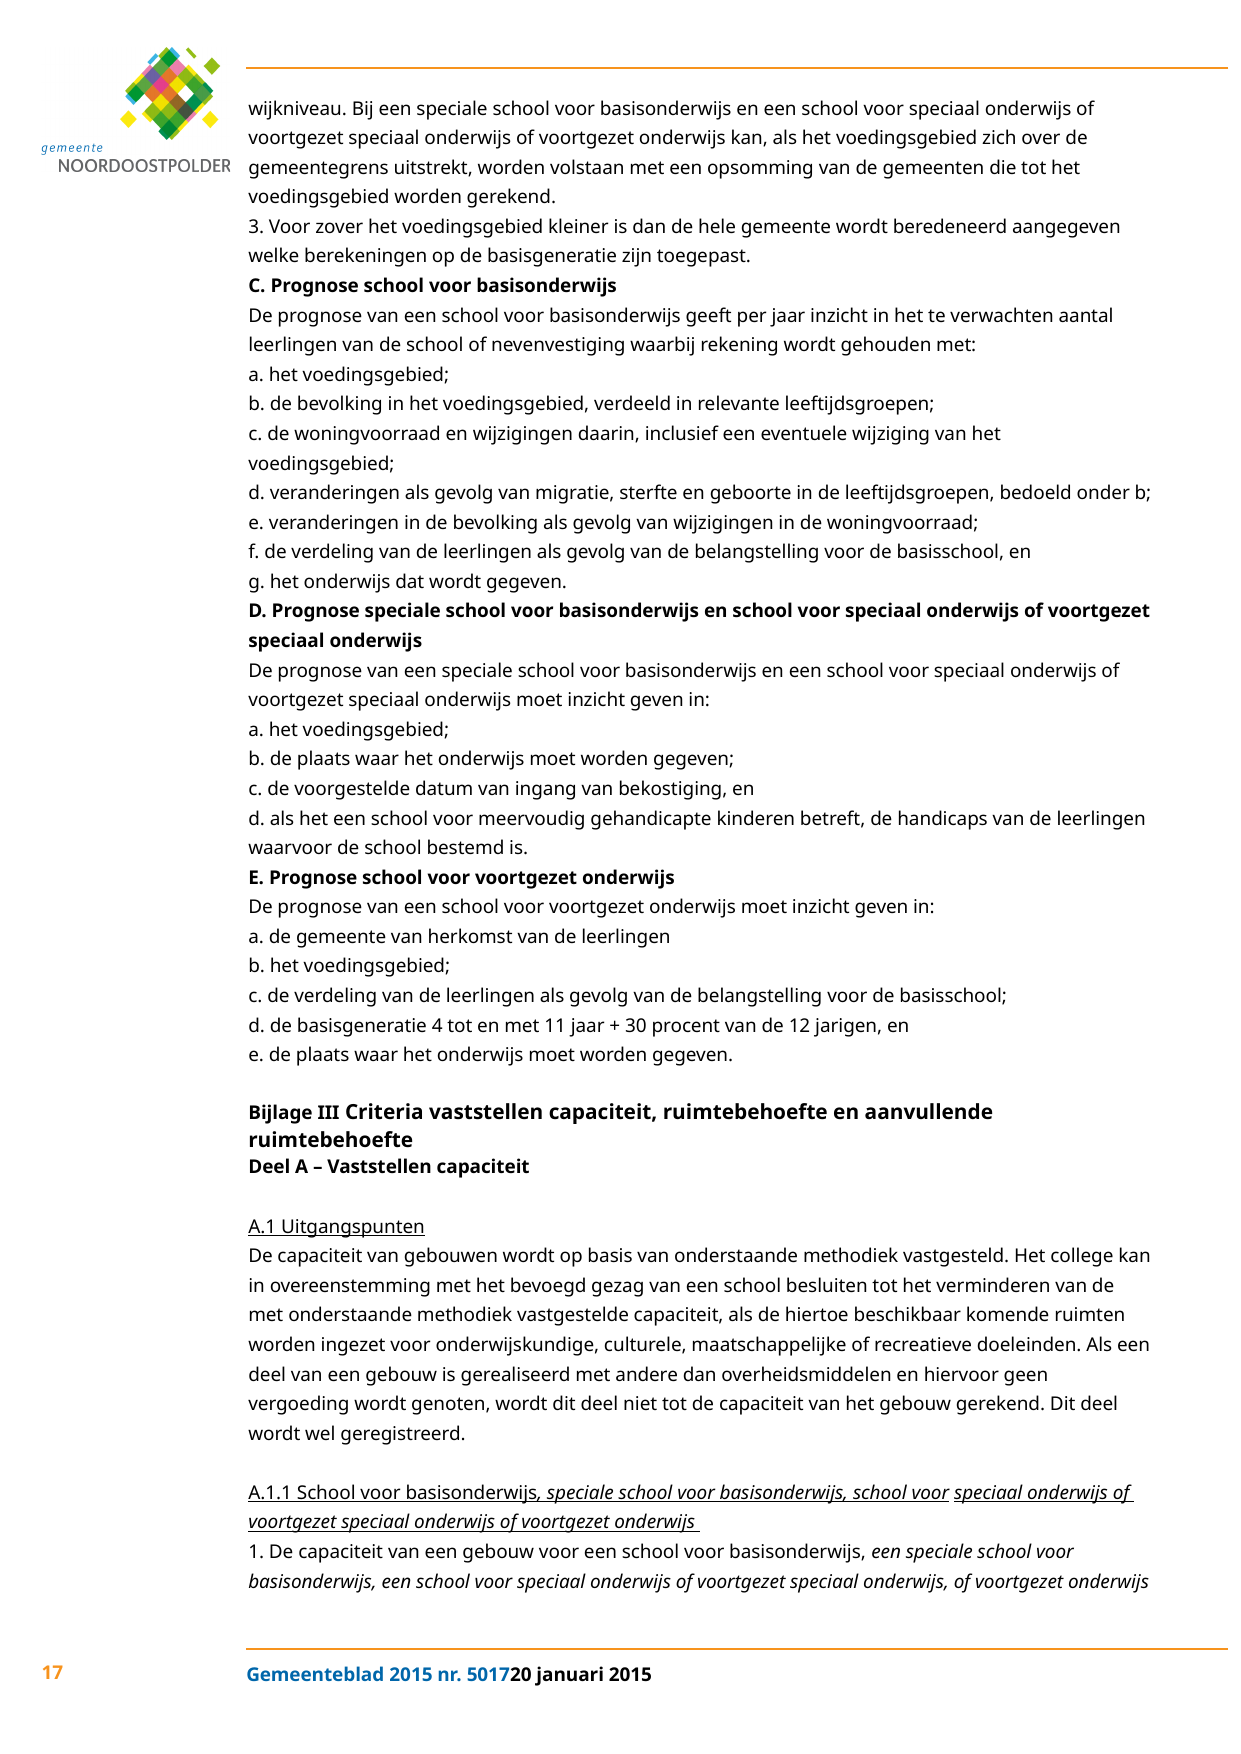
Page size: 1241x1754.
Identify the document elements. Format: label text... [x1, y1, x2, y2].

text A.1 Uitgangspunten [248, 1213, 1152, 1238]
text a. de gemeente van herkomst van de leerlingen [248, 923, 1152, 949]
text d. de basisgeneratie 4 tot en met 11 jaar + 30 procent van de 12 jarigen, en [248, 1012, 1152, 1038]
text a. het voedingsgebied; [248, 361, 1152, 387]
text wijkniveau. Bij een speciale school voor basisonderwijs en een school voor speciaal onderwijs of voortgezet speciaal onderwijs of voortgezet onderwijs kan, als het voedingsgebied zich over de gemeentegrens uitstrekt, worden volstaan met een opsomming van de gemeenten die tot het voedingsgebied worden gerekend. [248, 95, 1152, 209]
text Deel A – Vaststellen capaciteit [248, 1154, 1152, 1179]
text c. de verdeling van de leerlingen als gevolg van de belangstelling voor de basisschool; [248, 982, 1152, 1008]
text b. het voedingsgebied; [248, 953, 1152, 978]
text b. de plaats waar het onderwijs moet worden gegeven; [248, 746, 1152, 771]
text f. de verdeling van de leerlingen als gevolg van de belangstelling voor de basisschool, en [248, 538, 1152, 564]
text Bijlage III Criteria vaststellen capaciteit, ruimtebehoefte en aanvullende ruimtebehoefte [248, 1097, 1152, 1154]
text De prognose van een school voor voortgezet onderwijs moet inzicht geven in: [248, 893, 1152, 919]
text g. het onderwijs dat wordt gegeven. [248, 568, 1152, 594]
text E. Prognose school voor voortgezet onderwijs [248, 864, 1152, 890]
text 3. Voor zover het voedingsgebied kleiner is dan de hele gemeente wordt beredeneerd aangegeven welke berekeningen op de basisgeneratie zijn toegepast. [248, 213, 1152, 268]
text D. Prognose speciale school voor basisonderwijs en school voor speciaal onderwijs of voortgezet speciaal onderwijs [248, 598, 1152, 653]
text a. het voedingsgebied; [248, 716, 1152, 742]
text b. de bevolking in het voedingsgebied, verdeeld in relevante leeftijdsgroepen; [248, 391, 1152, 416]
text 1. De capaciteit van een gebouw voor een school voor basisonderwijs, een speciale school voor basisonderwijs, een school voor speciaal onderwijs of voortgezet speciaal onderwijs, of voortgezet onderwijs [248, 1538, 1152, 1593]
text c. de voorgestelde datum van ingang van bekostiging, en [248, 775, 1152, 801]
text d. veranderingen als gevolg van migratie, sterfte en geboorte in de leeftijdsgroepen, bedoeld onder b; [248, 479, 1152, 505]
picture [41, 47, 231, 172]
text d. als het een school voor meervoudig gehandicapte kinderen betreft, de handicaps van de leerlingen waarvoor de school bestemd is. [248, 805, 1152, 860]
text e. veranderingen in de bevolking als gevolg van wijzigingen in de woningvoorraad; [248, 509, 1152, 535]
text De prognose van een school voor basisonderwijs geeft per jaar inzicht in het te verwachten aantal leerlingen van de school of nevenvestiging waarbij rekening wordt gehouden met: [248, 302, 1152, 357]
text De prognose van een speciale school voor basisonderwijs en een school voor speciaal onderwijs of voortgezet speciaal onderwijs moet inzicht geven in: [248, 657, 1152, 712]
text C. Prognose school voor basisonderwijs [248, 272, 1152, 298]
text De capaciteit van gebouwen wordt op basis van onderstaande methodiek vastgesteld. Het college kan in overeenstemming met het bevoegd gezag van een school besluiten tot het verminderen van de met onderstaande methodiek vastgestelde capaciteit, als de hiertoe beschikbaar komende ruimten worden ingezet voor onderwijskundige, culturele, maatschappelijke of recreatieve doeleinden. Als een deel van een gebouw is gerealiseerd met andere dan overheidsmiddelen en hiervoor geen vergoeding wordt genoten, wordt dit deel niet tot de capaciteit van het gebouw gerekend. Dit deel wordt wel geregistreerd. [248, 1242, 1152, 1446]
text A.1.1 School voor basisonderwijs, speciale school voor basisonderwijs, school voor speciaal onderwijs of voortgezet speciaal onderwijs of voortgezet onderwijs [248, 1479, 1152, 1534]
text e. de plaats waar het onderwijs moet worden gegeven. [248, 1041, 1152, 1067]
text c. de woningvoorraad en wijzigingen daarin, inclusief een eventuele wijziging van het voedingsgebied; [248, 420, 1152, 476]
